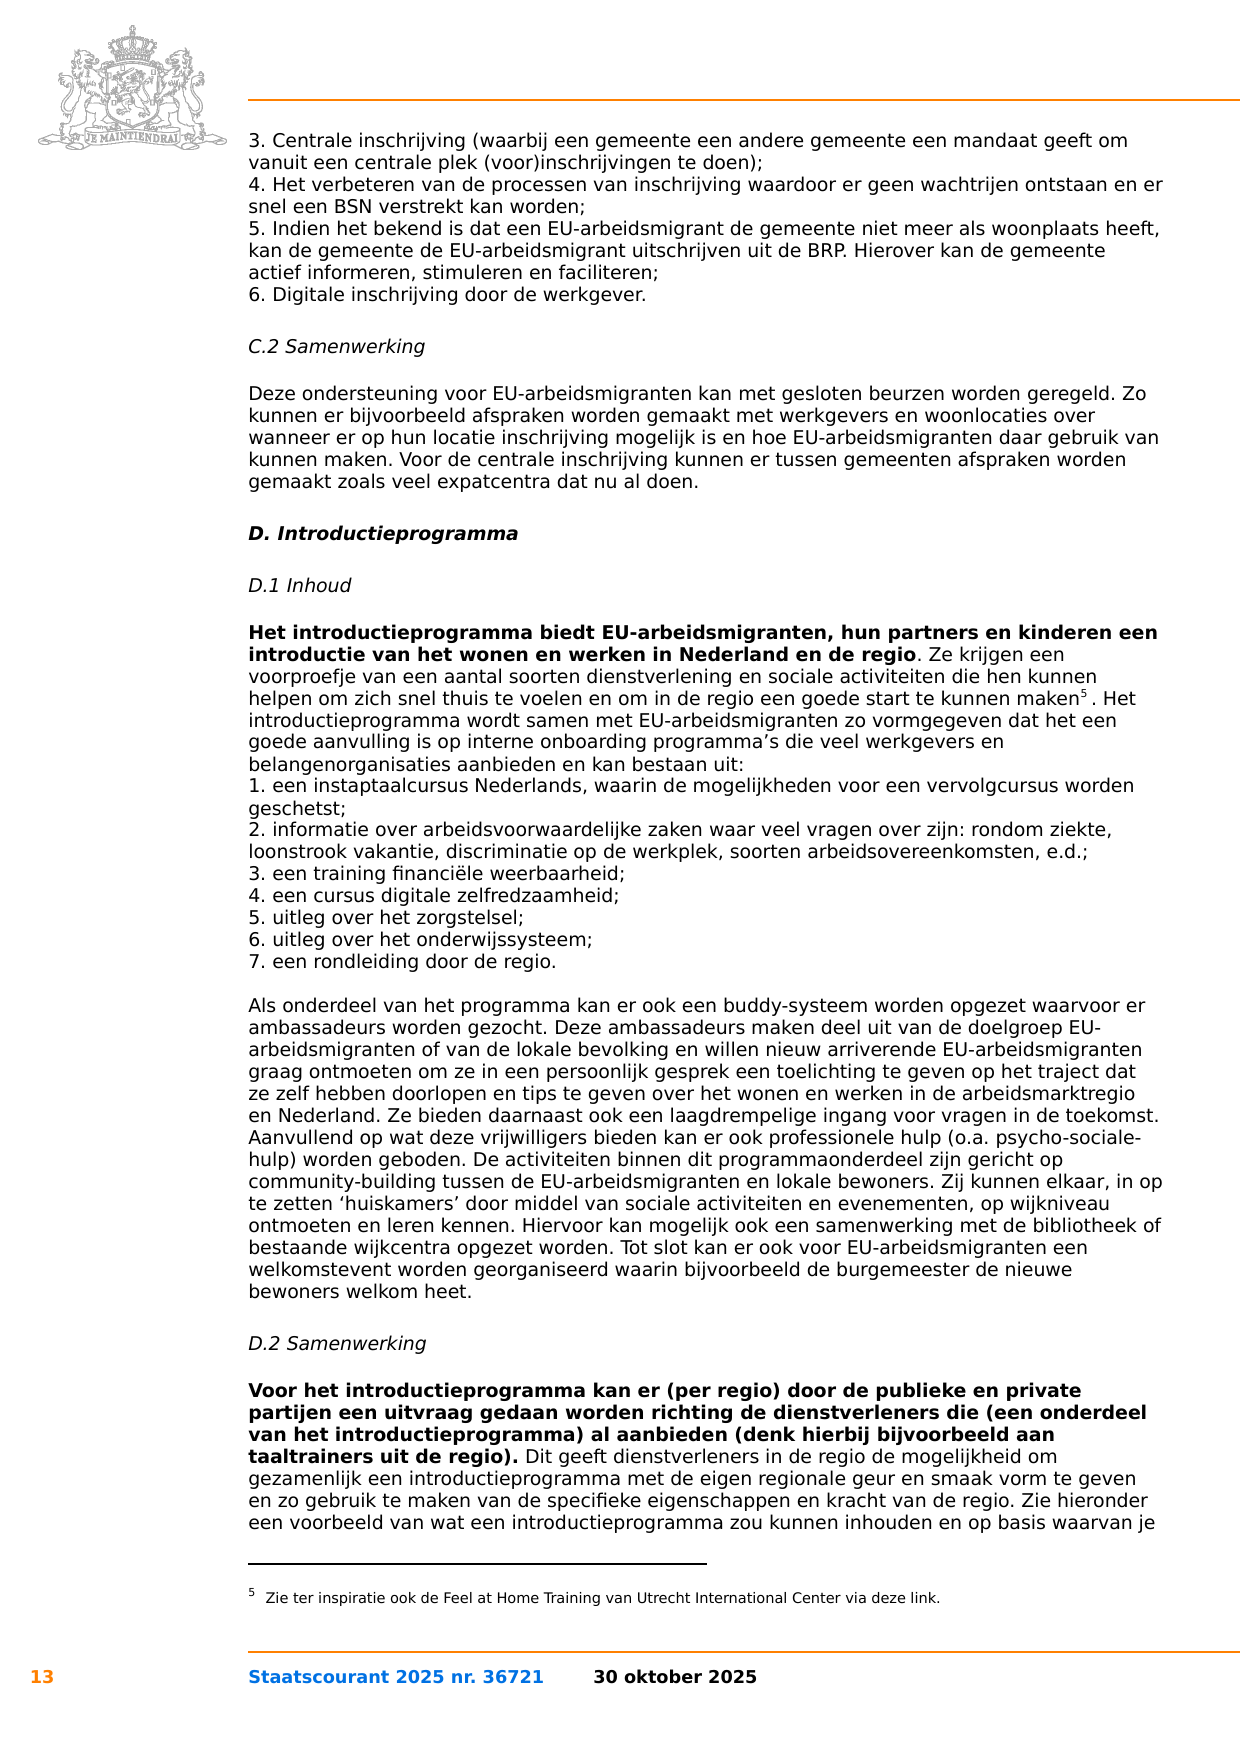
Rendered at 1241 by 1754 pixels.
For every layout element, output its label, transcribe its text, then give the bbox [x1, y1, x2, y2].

text Het introductieprogramma biedt EU-arbeidsmigranten, hun partners en kinderen een introductie van het wonen en werken in Nederland en de regio. Ze krijgen een voorproefje van een aantal soorten dienstverlening en sociale activiteiten die hen kunnen helpen om zich snel thuis te voelen en om in de regio een goede start te kunnen maken. Het introductieprogramma wordt samen met EU-arbeidsmigranten zo vormgegeven dat het een goede aanvulling is op interne onboarding programma’s die veel werkgevers en belangenorganisaties aanbieden en kan bestaan uit: [248, 622, 1163, 775]
text 5. Indien het bekend is dat een EU-arbeidsmigrant de gemeente niet meer als woonplaats heeft, kan de gemeente de EU-arbeidsmigrant uitschrijven uit de BRP. Hierover kan de gemeente actief informeren, stimuleren en faciliteren; [248, 218, 1163, 284]
subtitle D.1 Inhoud [248, 574, 1163, 597]
text 4. een cursus digitale zelfredzaamheid; [248, 885, 1163, 907]
text 6. Digitale inschrijving door de werkgever. [248, 284, 1163, 306]
text 5. uitleg over het zorgstelsel; [248, 907, 1163, 929]
text Voor het introductieprogramma kan er (per regio) door de publieke en private partijen een uitvraag gedaan worden richting de dienstverleners die (een onderdeel van het introductieprogramma) al aanbieden (denk hierbij bijvoorbeeld aan taaltrainers uit de regio). Dit geeft dienstverleners in de regio de mogelijkheid om gezamenlijk een introductieprogramma met de eigen regionale geur en smaak vorm te geven en zo gebruik te maken van de specifieke eigenschappen en kracht van de regio. Zie hieronder een voorbeeld van wat een introductieprogramma zou kunnen inhouden en op basis waarvan je [248, 1380, 1163, 1534]
text 1. een instaptaalcursus Nederlands, waarin de mogelijkheden voor een vervolgcursus worden geschetst; [248, 775, 1163, 819]
subtitle D. Introductieprogramma [248, 523, 1163, 544]
picture [38, 25, 227, 150]
text 3. een training financiële weerbaarheid; [248, 863, 1163, 885]
text Als onderdeel van het programma kan er ook een buddy-systeem worden opgezet waarvoor er ambassadeurs worden gezocht. Deze ambassadeurs maken deel uit van de doelgroep EU-arbeidsmigranten of van de lokale bevolking en willen nieuw arriverende EU-arbeidsmigranten graag ontmoeten om ze in een persoonlijk gesprek een toelichting te geven op het traject dat ze zelf hebben doorlopen en tips te geven over het wonen en werken in de arbeidsmarktregio en Nederland. Ze bieden daarnaast ook een laagdrempelige ingang voor vragen in de toekomst. Aanvullend op wat deze vrijwilligers bieden kan er ook professionele hulp (o.a. psycho-sociale-hulp) worden geboden. De activiteiten binnen dit programmaonderdeel zijn gericht op community-building tussen de EU-arbeidsmigranten en lokale bewoners. Zij kunnen elkaar, in op te zetten ‘huiskamers’ door middel van sociale activiteiten en evenementen, op wijkniveau ontmoeten en leren kennen. Hiervoor kan mogelijk ook een samenwerking met de bibliotheek of bestaande wijkcentra opgezet worden. Tot slot kan er ook voor EU-arbeidsmigranten een welkomstevent worden georganiseerd waarin bijvoorbeeld de burgemeester de nieuwe bewoners welkom heet. [248, 995, 1163, 1303]
text Zie ter inspiratie ook de Feel at Home Training van Utrecht International Center via deze link. [248, 1586, 1163, 1608]
text 3. Centrale inschrijving (waarbij een gemeente een andere gemeente een mandaat geeft om vanuit een centrale plek (voor)inschrijvingen te doen); [248, 130, 1163, 174]
subtitle C.2 Samenwerking [248, 336, 1163, 358]
text Deze ondersteuning voor EU-arbeidsmigranten kan met gesloten beurzen worden geregeld. Zo kunnen er bijvoorbeeld afspraken worden gemaakt met werkgevers en woonlocaties over wanneer er op hun locatie inschrijving mogelijk is en hoe EU-arbeidsmigranten daar gebruik van kunnen maken. Voor de centrale inschrijving kunnen er tussen gemeenten afspraken worden gemaakt zoals veel expatcentra dat nu al doen. [248, 383, 1163, 493]
text 2. informatie over arbeidsvoorwaardelijke zaken waar veel vragen over zijn: rondom ziekte, loonstrook vakantie, discriminatie op de werkplek, soorten arbeidsovereenkomsten, e.d.; [248, 819, 1163, 863]
text 7. een rondleiding door de regio. [248, 951, 1163, 973]
text 4. Het verbeteren van de processen van inschrijving waardoor er geen wachtrijen ontstaan en er snel een BSN verstrekt kan worden; [248, 174, 1163, 218]
text 6. uitleg over het onderwijssysteem; [248, 929, 1163, 951]
subtitle D.2 Samenwerking [248, 1333, 1163, 1355]
